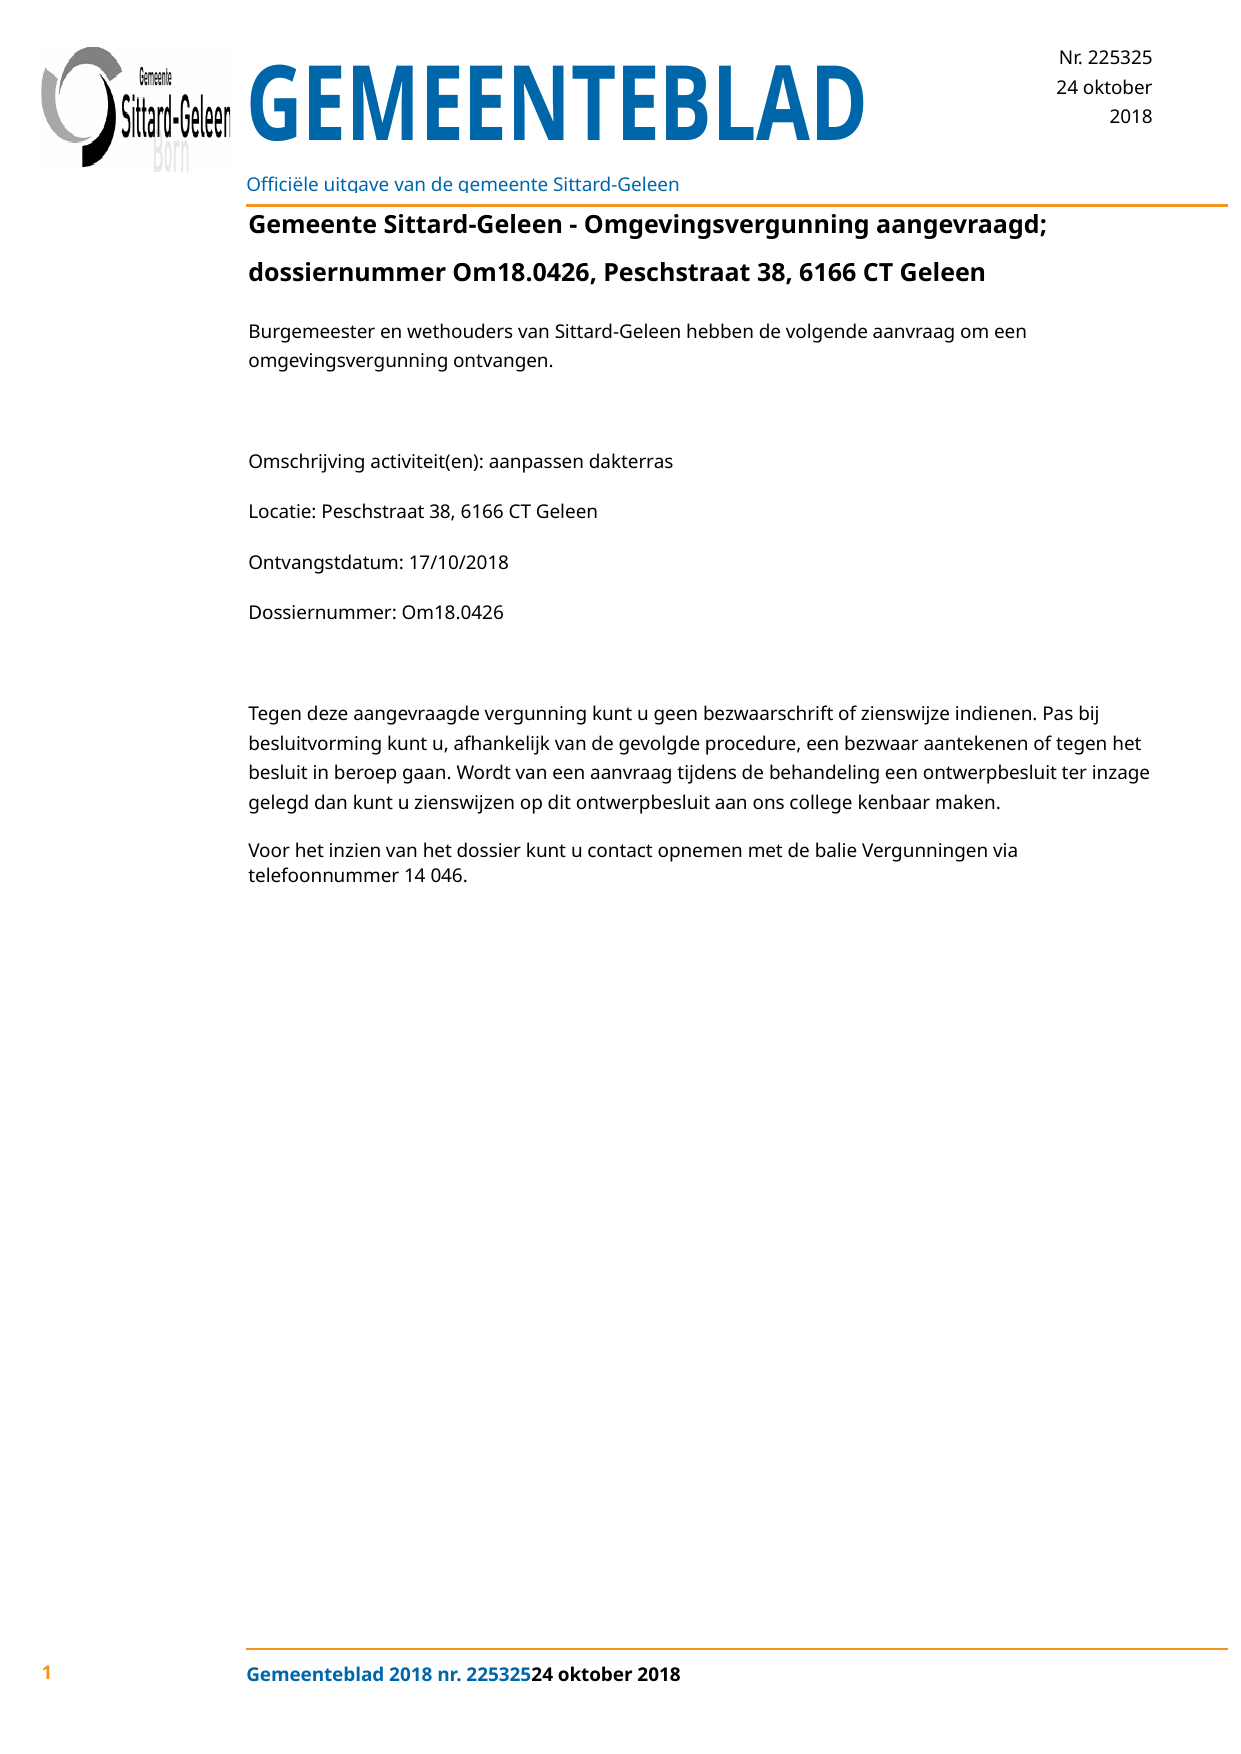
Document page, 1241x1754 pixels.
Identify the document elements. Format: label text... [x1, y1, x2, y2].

text Ontvangstdatum: 17/10/2018 [248, 549, 1152, 575]
text Tegen deze aangevraagde vergunning kunt u geen bezwaarschrift of zienswijze indienen. Pas bij besluitvorming kunt u, afhankelijk van de gevolgde procedure, een bezwaar aantekenen of tegen het besluit in beroep gaan. Wordt van een aanvraag tijdens de behandeling een ontwerpbesluit ter inzage gelegd dan kunt u zienswijzen op dit ontwerpbesluit aan ons college kenbaar maken. [248, 700, 1152, 815]
text Voor het inzien van het dossier kunt u contact opnemen met de balie Vergunningen via telefoonnummer 14 046. [248, 837, 1152, 888]
text Dossiernummer: Om18.0426 [248, 599, 1152, 625]
text Locatie: Peschstraat 38, 6166 CT Geleen [248, 499, 1152, 524]
text Burgemeester en wethouders van Sittard-Geleen hebben de volgende aanvraag om een omgevingsvergunning ontvangen. [248, 318, 1152, 373]
text Gemeente Sittard-Geleen - Omgevingsvergunning aangevraagd; dossiernummer Om18.0426, Peschstraat 38, 6166 CT Geleen [248, 207, 1152, 288]
picture [41, 47, 231, 172]
text Omschrijving activiteit(en): aanpassen dakterras [248, 448, 1152, 474]
